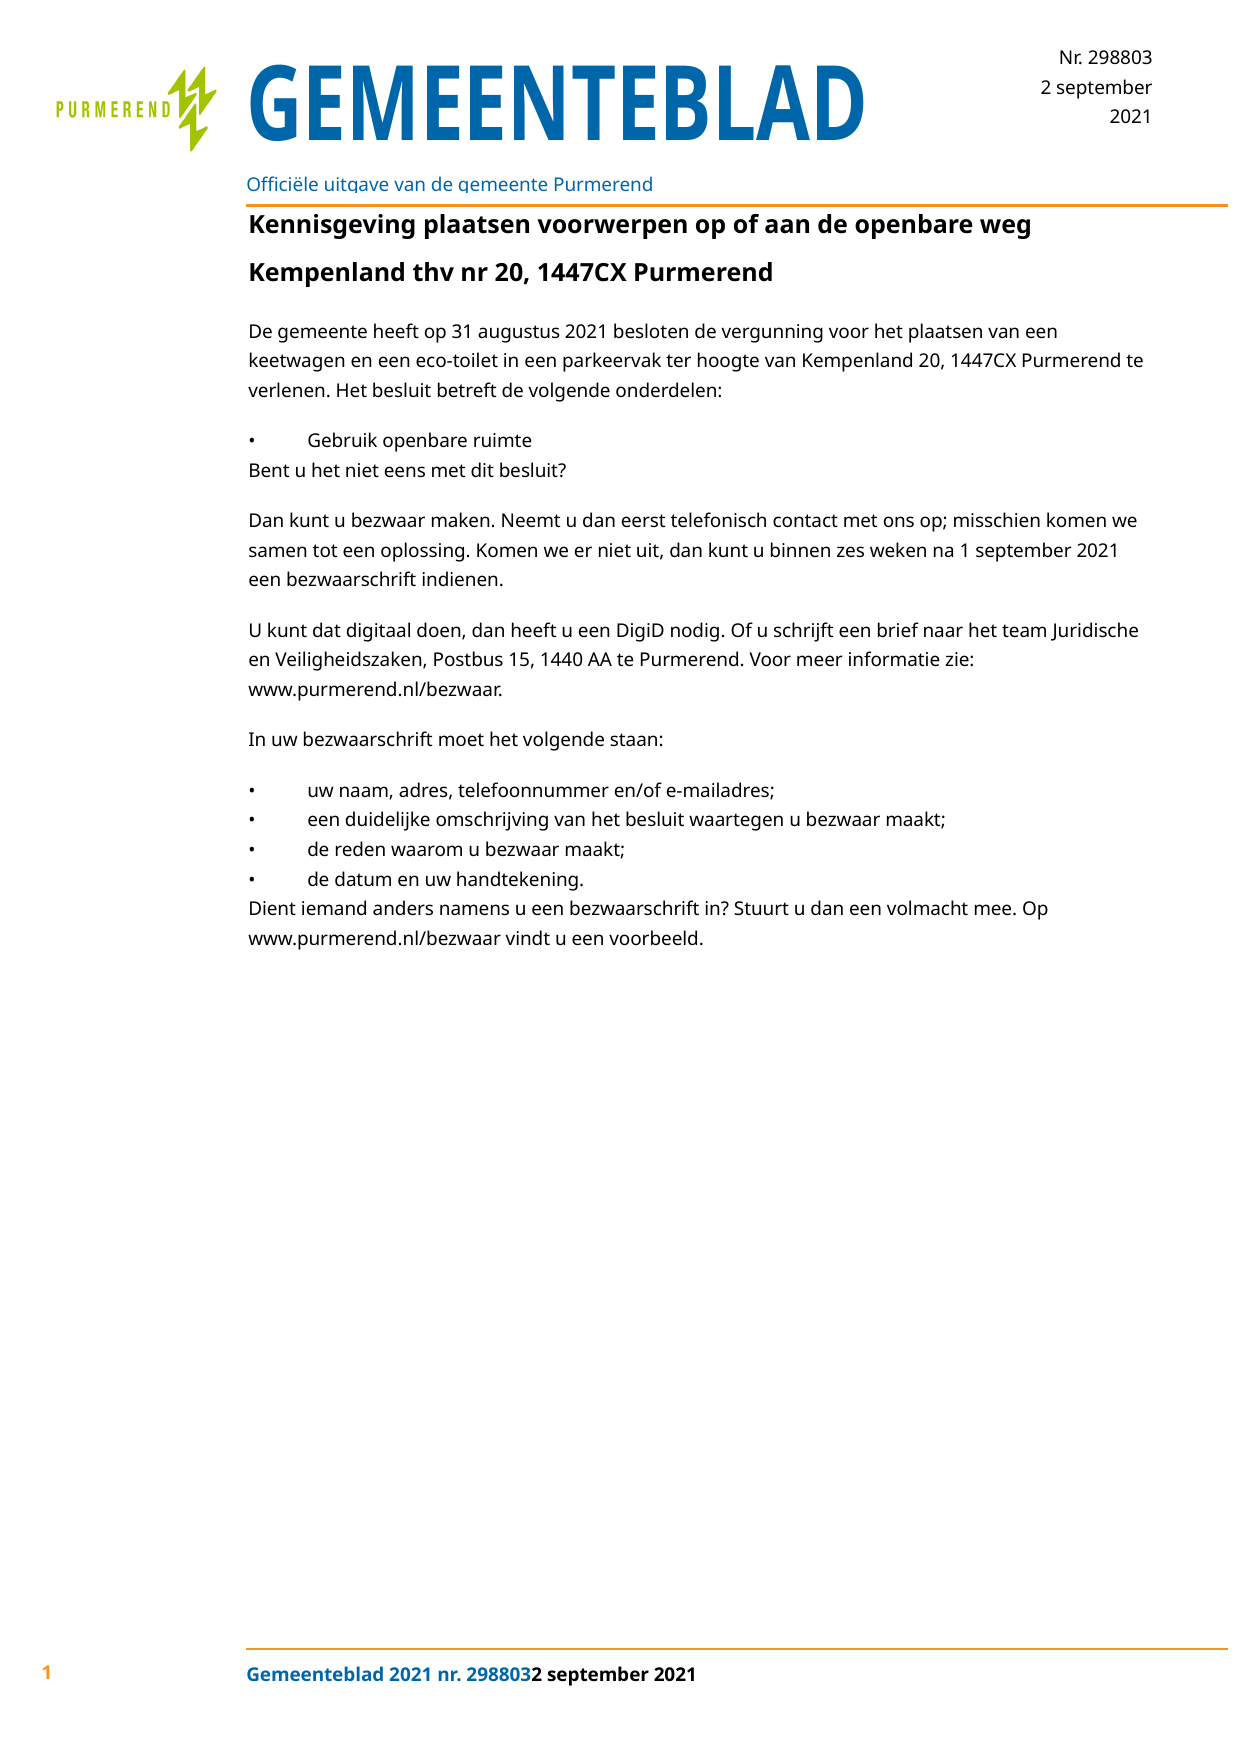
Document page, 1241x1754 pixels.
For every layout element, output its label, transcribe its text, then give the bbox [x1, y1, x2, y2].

text Kennisgeving plaatsen voorwerpen op of aan de openbare weg Kempenland thv nr 20, 1447CX Purmerend [248, 207, 1152, 288]
text Dan kunt u bezwaar maken. Neemt u dan eerst telefonisch contact met ons op; misschien komen we samen tot een oplossing. Komen we er niet uit, dan kunt u binnen zes weken na 1 september 2021 een bezwaarschrift indienen. [248, 507, 1152, 592]
list de reden waarom u bezwaar maakt; [248, 836, 1152, 862]
picture [41, 47, 231, 172]
list een duidelijke omschrijving van het besluit waartegen u bezwaar maakt; [248, 807, 1152, 832]
text In uw bezwaarschrift moet het volgende staan: [248, 727, 1152, 752]
text Dient iemand anders namens u een bezwaarschrift in? Stuurt u dan een volmacht mee. Op www.purmerend.nl/bezwaar vindt u een voorbeeld. [248, 895, 1152, 951]
text U kunt dat digitaal doen, dan heeft u een DigiD nodig. Of u schrijft een brief naar het team Juridische en Veiligheidszaken, Postbus 15, 1440 AA te Purmerend. Voor meer informatie zie: www.purmerend.nl/bezwaar. [248, 617, 1152, 702]
list Gebruik openbare ruimte [248, 427, 1152, 453]
list de datum en uw handtekening. [248, 866, 1152, 892]
text Bent u het niet eens met dit besluit? [248, 457, 1152, 483]
text De gemeente heeft op 31 augustus 2021 besloten de vergunning voor het plaatsen van een keetwagen en een eco-toilet in een parkeervak ter hoogte van Kempenland 20, 1447CX Purmerend te verlenen. Het besluit betreft de volgende onderdelen: [248, 318, 1152, 403]
list uw naam, adres, telefoonnummer en/of e-mailadres; [248, 777, 1152, 803]
